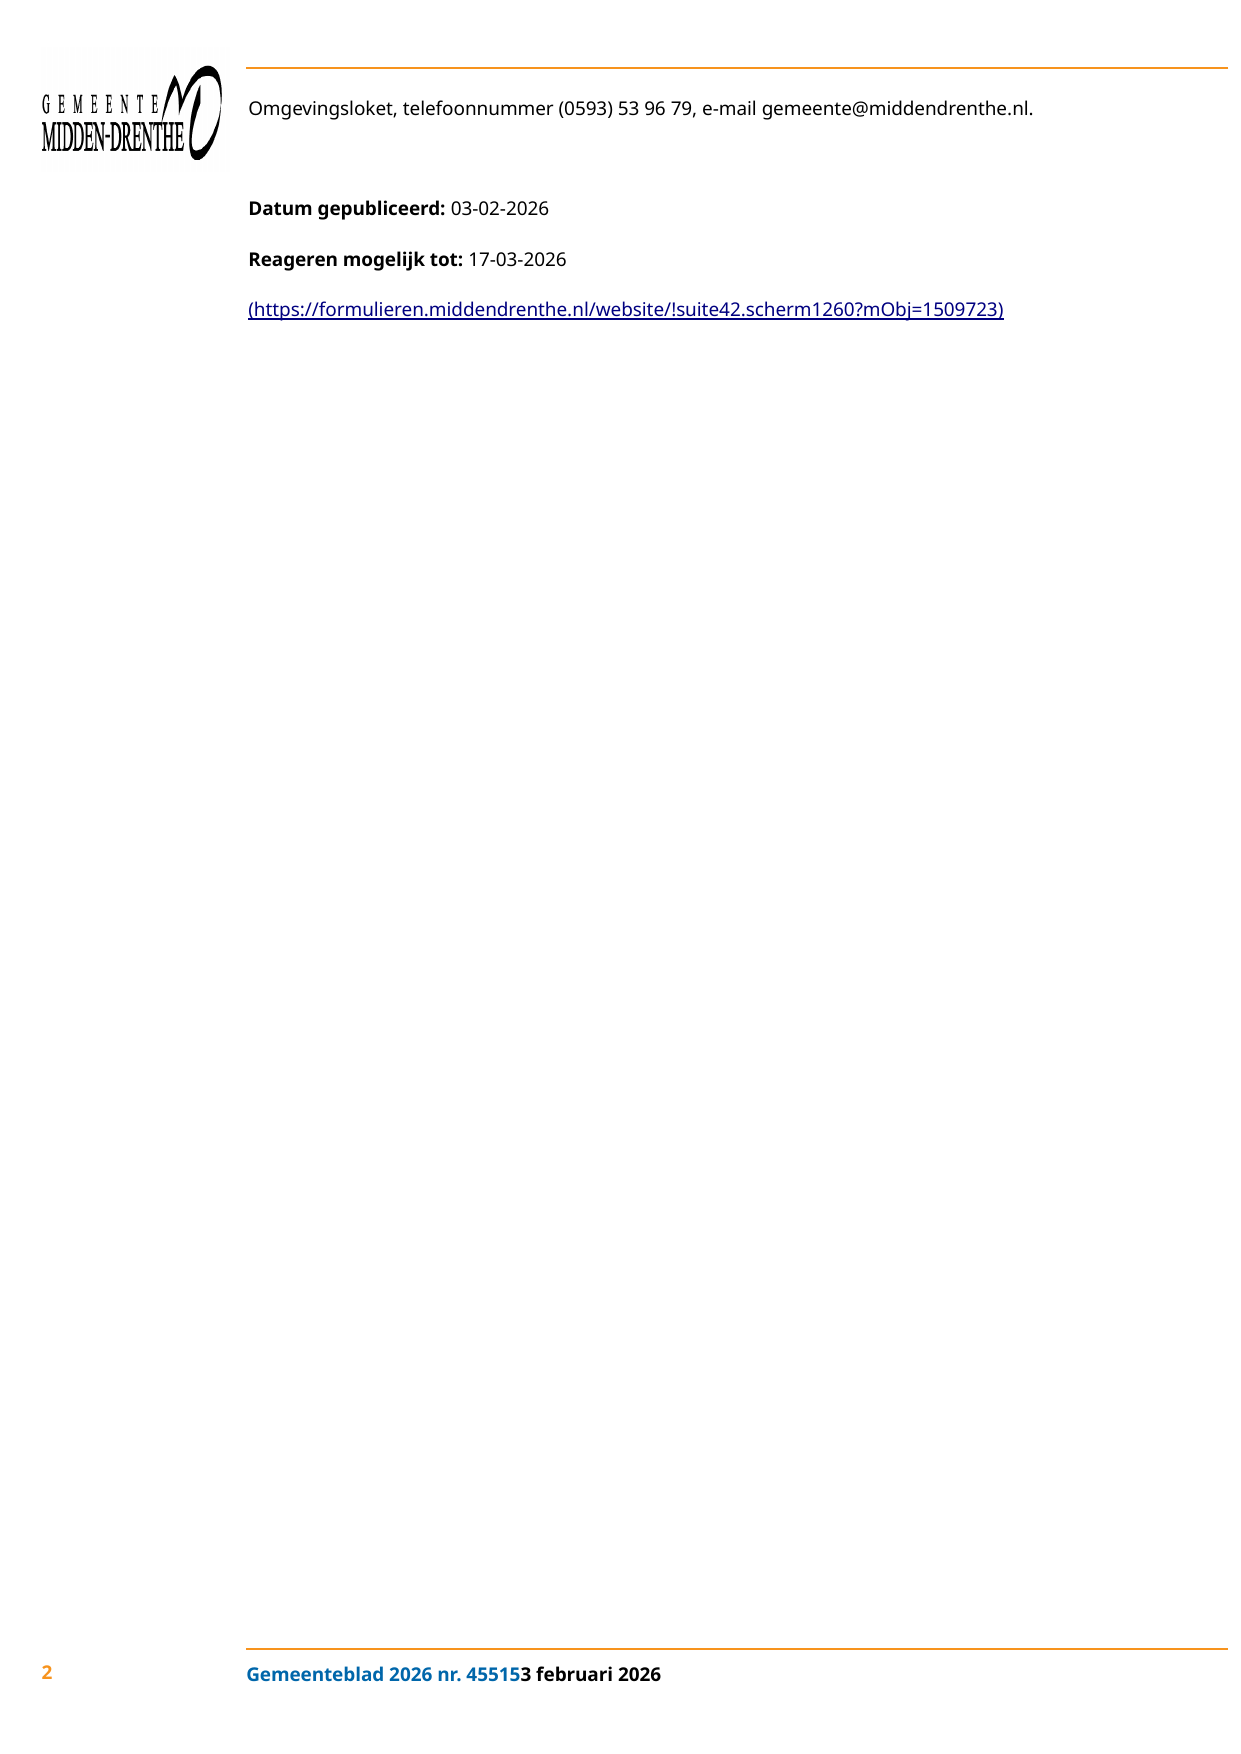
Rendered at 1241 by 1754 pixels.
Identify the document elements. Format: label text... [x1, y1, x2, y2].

text Reageren mogelijk tot: 17-03-2026 [248, 246, 1152, 272]
text Datum gepubliceerd: 03-02-2026 [248, 196, 1152, 221]
text (https://formulieren.middendrenthe.nl/website/!suite42.scherm1260?mObj=1509723) [248, 296, 1152, 322]
picture [41, 47, 231, 172]
text Omgevingsloket, telefoonnummer (0593) 53 96 79, e-mail gemeente@middendrenthe.nl. [248, 95, 1152, 121]
